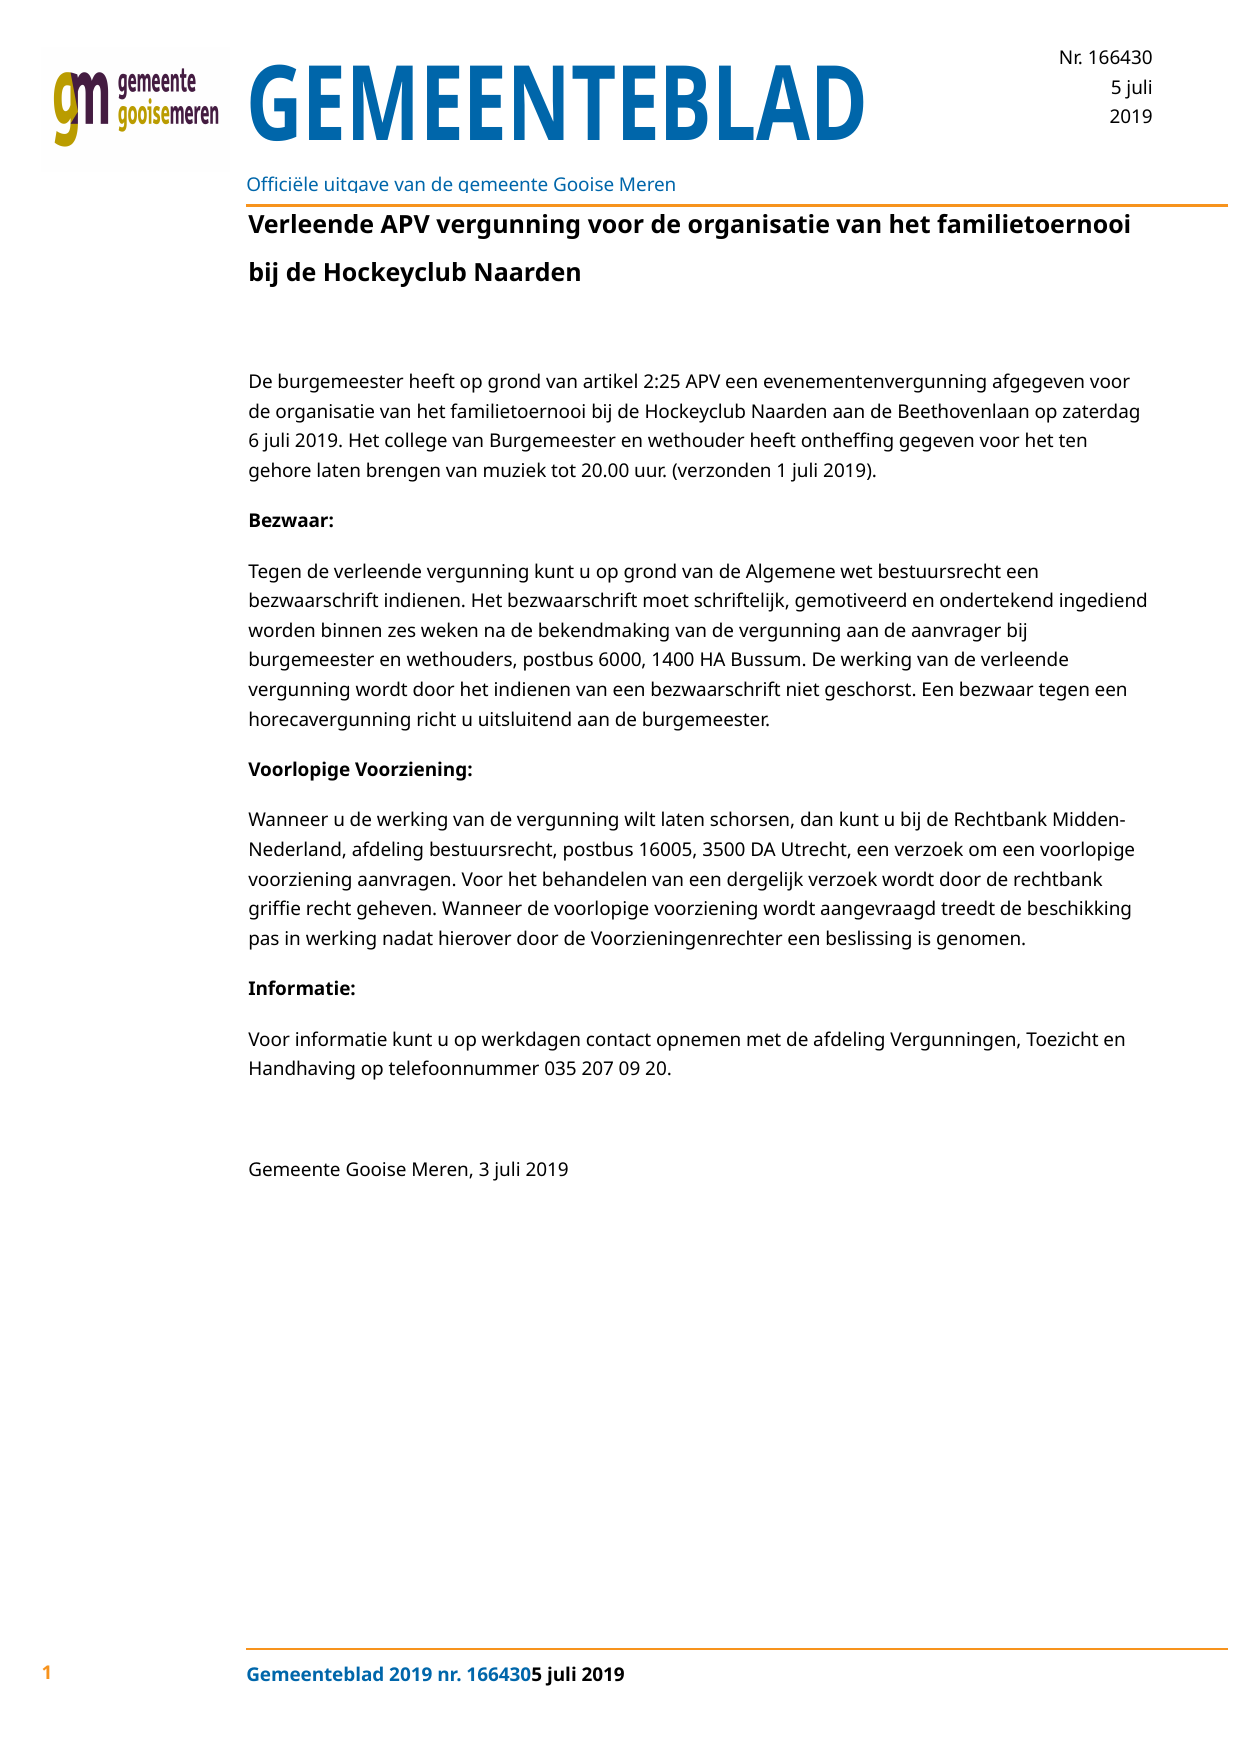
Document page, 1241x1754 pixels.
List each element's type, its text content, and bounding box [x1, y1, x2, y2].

text De burgemeester heeft op grond van artikel 2:25 APV een evenementenvergunning afgegeven voor de organisatie van het familietoernooi bij de Hockeyclub Naarden aan de Beethovenlaan op zaterdag 6 juli 2019. Het college van Burgemeester en wethouder heeft ontheffing gegeven voor het ten gehore laten brengen van muziek tot 20.00 uur. (verzonden 1 juli 2019). [248, 368, 1152, 483]
text Wanneer u de werking van de vergunning wilt laten schorsen, dan kunt u bij de Rechtbank Midden-Nederland, afdeling bestuursrecht, postbus 16005, 3500 DA Utrecht, een verzoek om een voorlopige voorziening aanvragen. Voor het behandelen van een dergelijk verzoek wordt door de rechtbank griffie recht geheven. Wanneer de voorlopige voorziening wordt aangevraagd treedt de beschikking pas in werking nadat hierover door de Voorzieningenrechter een beslissing is genomen. [248, 807, 1152, 951]
text Voor informatie kunt u op werkdagen contact opnemen met de afdeling Vergunningen, Toezicht en Handhaving op telefoonnummer 035 207 09 20. [248, 1026, 1152, 1081]
text Verleende APV vergunning voor de organisatie van het familietoernooi bij de Hockeyclub Naarden [248, 207, 1152, 288]
text Tegen de verleende vergunning kunt u op grond van de Algemene wet bestuursrecht een bezwaarschrift indienen. Het bezwaarschrift moet schriftelijk, gemotiveerd en ondertekend ingediend worden binnen zes weken na de bekendmaking van de vergunning aan de aanvrager bij burgemeester en wethouders, postbus 6000, 1400 HA Bussum. De werking van de verleende vergunning wordt door het indienen van een bezwaarschrift niet geschorst. Een bezwaar tegen een horecavergunning richt u uitsluitend aan de burgemeester. [248, 558, 1152, 732]
picture [41, 47, 231, 172]
text Bezwaar: [248, 507, 1152, 533]
text Voorlopige Voorziening: [248, 756, 1152, 782]
text Gemeente Gooise Meren, 3 juli 2019 [248, 1156, 1152, 1182]
text Informatie: [248, 975, 1152, 1001]
